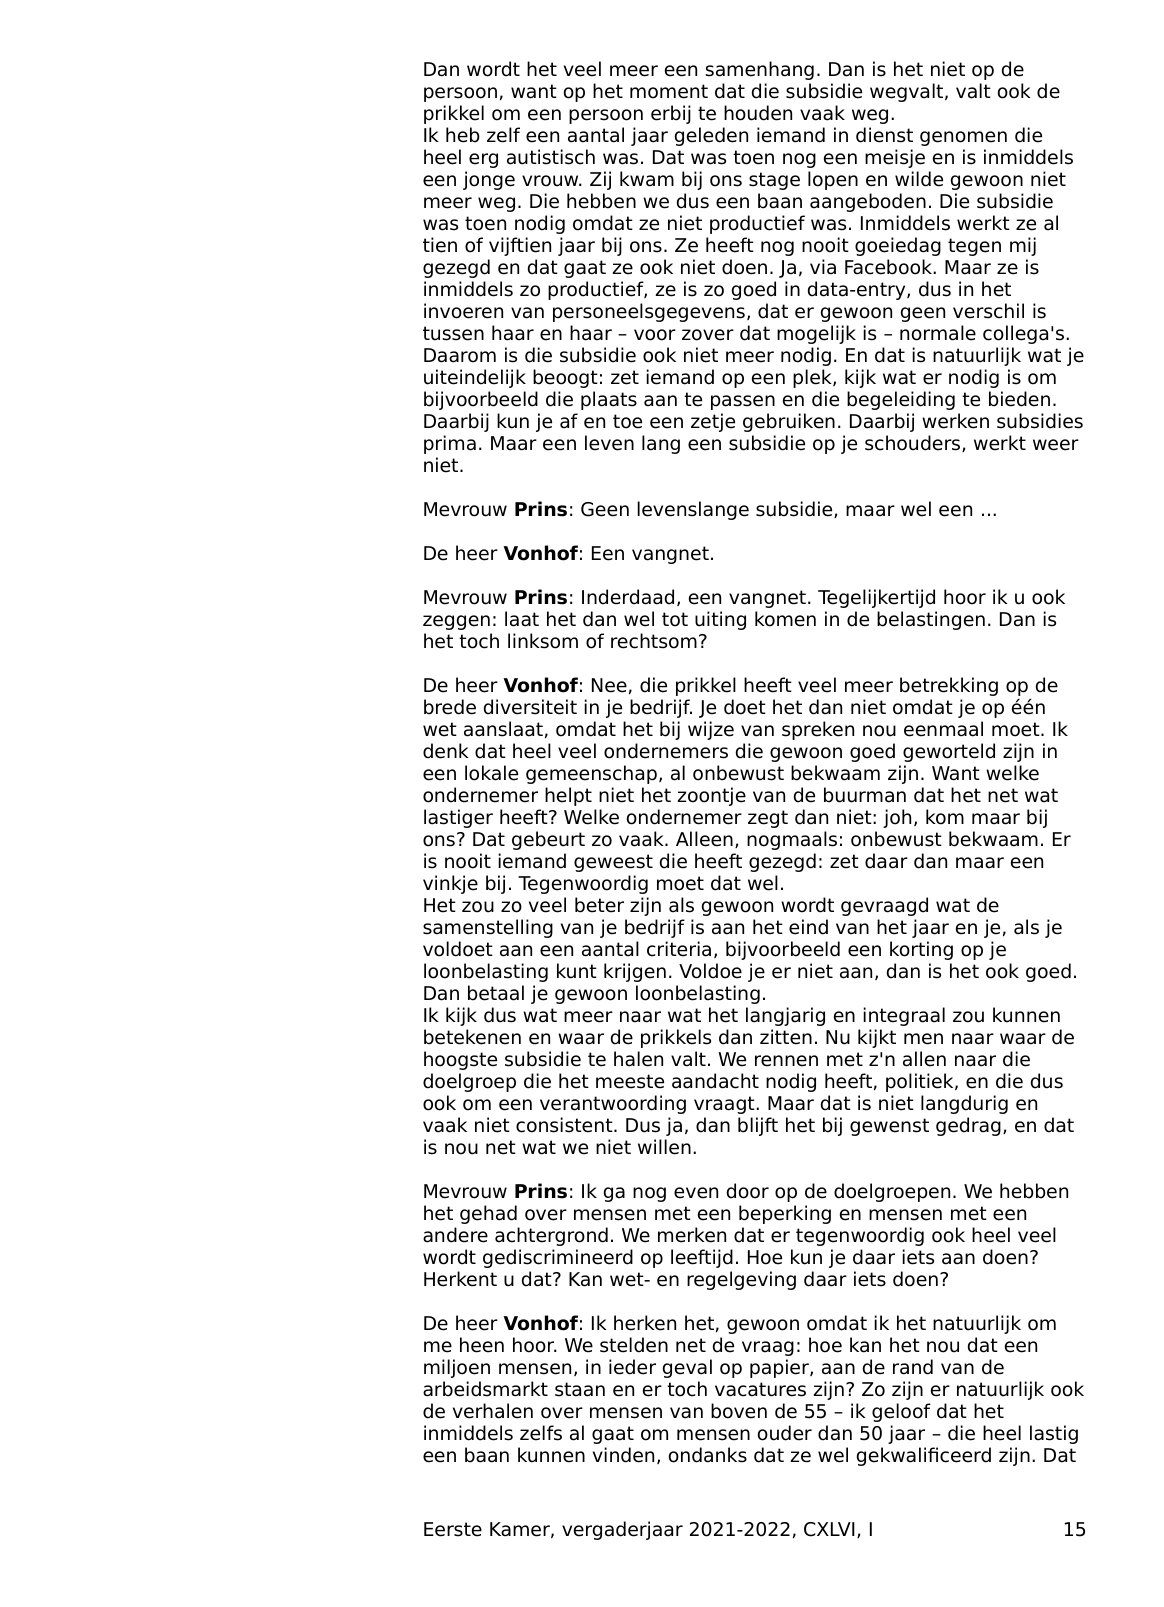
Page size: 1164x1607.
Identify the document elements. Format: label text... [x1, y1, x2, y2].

text Mevrouw Prins: Inderdaad, een vangnet. Tegelijkertijd hoor ik u ook zeggen: laat het dan wel tot uiting komen in de belastingen. Dan is het toch linksom of rechtsom? [422, 587, 1087, 653]
text De heer Vonhof: Een vangnet. [422, 543, 1087, 565]
text Dan wordt het veel meer een samenhang. Dan is het niet op de persoon, want op het moment dat die subsidie wegvalt, valt ook de prikkel om een persoon erbij te houden vaak weg. [422, 59, 1087, 125]
text Mevrouw Prins: Geen levenslange subsidie, maar wel een ... [422, 499, 1087, 521]
text De heer Vonhof: Ik herken het, gewoon omdat ik het natuurlijk om me heen hoor. We stelden net de vraag: hoe kan het nou dat een miljoen mensen, in ieder geval op papier, aan de rand van de arbeidsmarkt staan en er toch vacatures zijn? Zo zijn er natuurlijk ook de verhalen over mensen van boven de 55 – ik geloof dat het inmiddels zelfs al gaat om mensen ouder dan 50 jaar – die heel lastig een baan kunnen vinden, ondanks dat ze wel gekwalificeerd zijn. Dat [422, 1313, 1087, 1467]
text De heer Vonhof: Nee, die prikkel heeft veel meer betrekking op de brede diversiteit in je bedrijf. Je doet het dan niet omdat je op één wet aanslaat, omdat het bij wijze van spreken nou eenmaal moet. Ik denk dat heel veel ondernemers die gewoon goed geworteld zijn in een lokale gemeenschap, al onbewust bekwaam zijn. Want welke ondernemer helpt niet het zoontje van de buurman dat het net wat lastiger heeft? Welke ondernemer zegt dan niet: joh, kom maar bij ons? Dat gebeurt zo vaak. Alleen, nogmaals: onbewust bekwaam. Er is nooit iemand geweest die heeft gezegd: zet daar dan maar een vinkje bij. Tegenwoordig moet dat wel. [422, 675, 1087, 895]
text Mevrouw Prins: Ik ga nog even door op de doelgroepen. We hebben het gehad over mensen met een beperking en mensen met een andere achtergrond. We merken dat er tegenwoordig ook heel veel wordt gediscrimineerd op leeftijd. Hoe kun je daar iets aan doen? Herkent u dat? Kan wet- en regelgeving daar iets doen? [422, 1181, 1087, 1291]
text Ik kijk dus wat meer naar wat het langjarig en integraal zou kunnen betekenen en waar de prikkels dan zitten. Nu kijkt men naar waar de hoogste subsidie te halen valt. We rennen met z'n allen naar die doelgroep die het meeste aandacht nodig heeft, politiek, en die dus ook om een verantwoording vraagt. Maar dat is niet langdurig en vaak niet consistent. Dus ja, dan blijft het bij gewenst gedrag, en dat is nou net wat we niet willen. [422, 1005, 1087, 1159]
text Het zou zo veel beter zijn als gewoon wordt gevraagd wat de samenstelling van je bedrijf is aan het eind van het jaar en je, als je voldoet aan een aantal criteria, bijvoorbeeld een korting op je loonbelasting kunt krijgen. Voldoe je er niet aan, dan is het ook goed. Dan betaal je gewoon loonbelasting. [422, 895, 1087, 1005]
text Ik heb zelf een aantal jaar geleden iemand in dienst genomen die heel erg autistisch was. Dat was toen nog een meisje en is inmiddels een jonge vrouw. Zij kwam bij ons stage lopen en wilde gewoon niet meer weg. Die hebben we dus een baan aangeboden. Die subsidie was toen nodig omdat ze niet productief was. Inmiddels werkt ze al tien of vijftien jaar bij ons. Ze heeft nog nooit goeiedag tegen mij gezegd en dat gaat ze ook niet doen. Ja, via Facebook. Maar ze is inmiddels zo productief, ze is zo goed in data-entry, dus in het invoeren van personeelsgegevens, dat er gewoon geen verschil is tussen haar en haar – voor zover dat mogelijk is – normale collega's. Daarom is die subsidie ook niet meer nodig. En dat is natuurlijk wat je uiteindelijk beoogt: zet iemand op een plek, kijk wat er nodig is om bijvoorbeeld die plaats aan te passen en die begeleiding te bieden. Daarbij kun je af en toe een zetje gebruiken. Daarbij werken subsidies prima. Maar een leven lang een subsidie op je schouders, werkt weer niet. [422, 125, 1087, 477]
